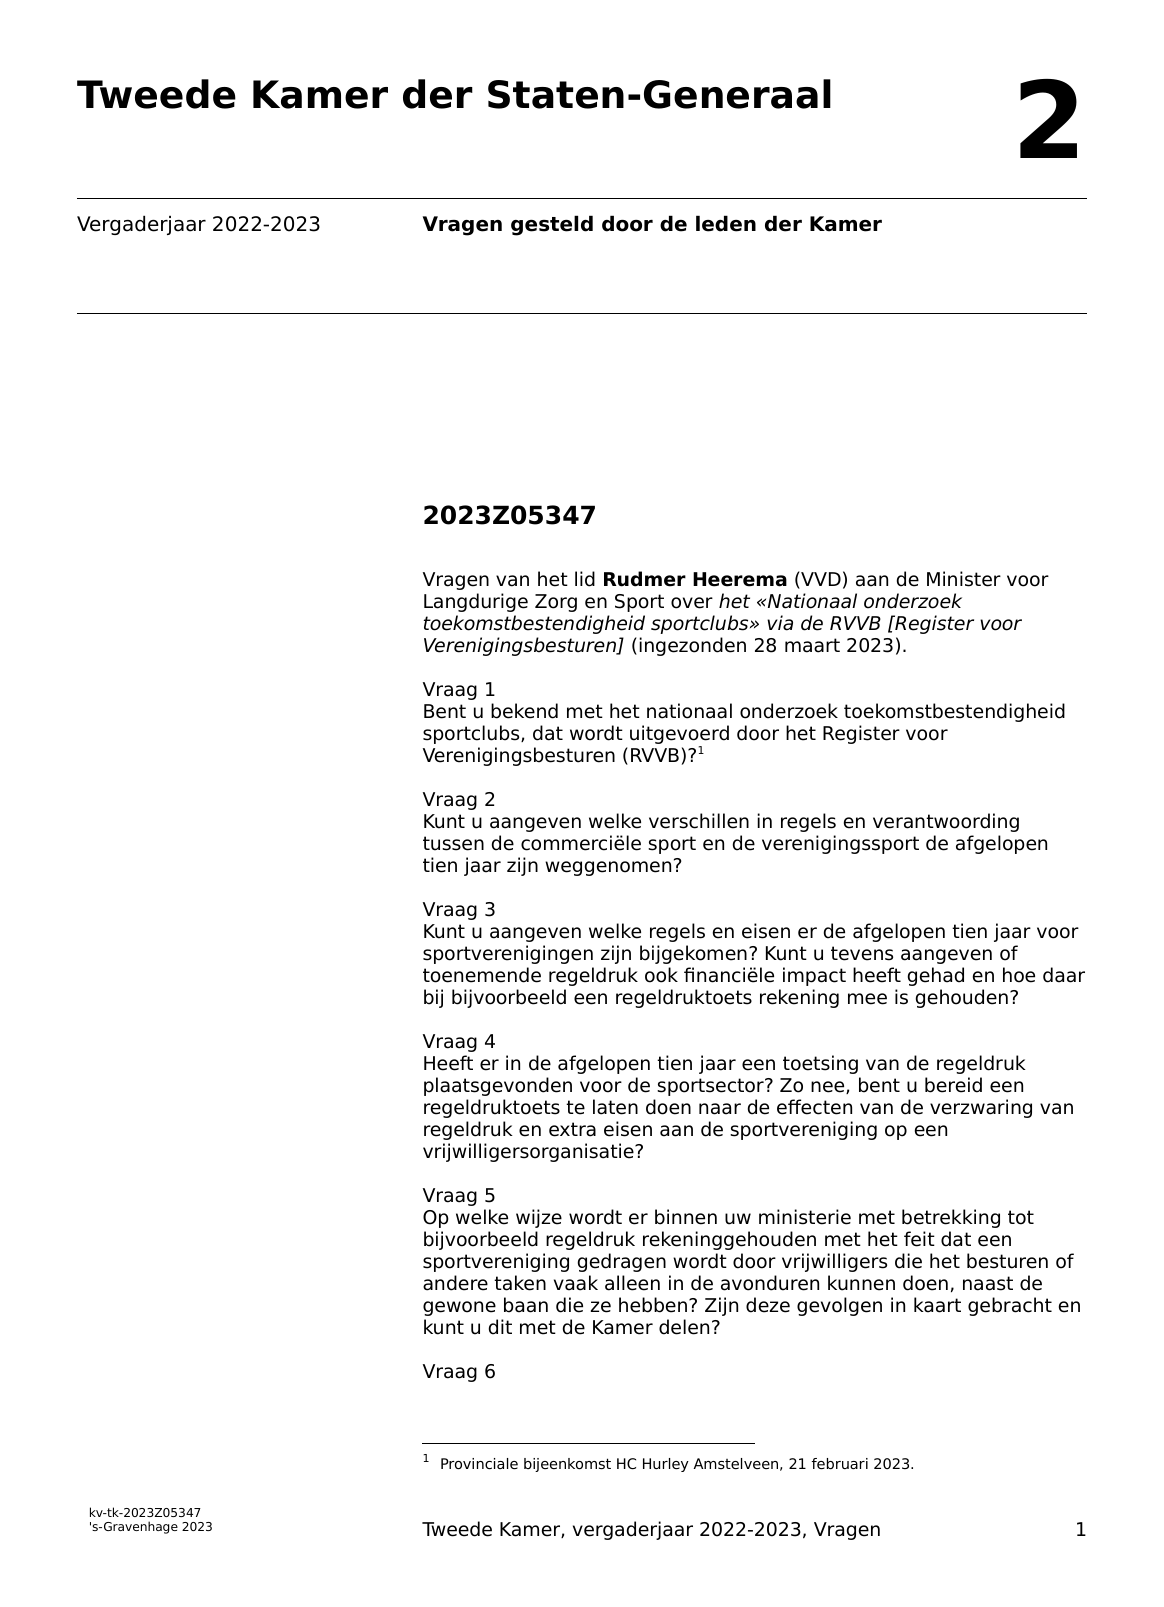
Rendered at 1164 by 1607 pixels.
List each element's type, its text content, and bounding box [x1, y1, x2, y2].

text 's-Gravenhage 2023 [88, 1520, 323, 1534]
text Heeft er in de afgelopen tien jaar een toetsing van de regeldruk plaatsgevonden voor de sportsector? Zo nee, bent u bereid een regeldruktoets te laten doen naar de effecten van de verzwaring van regeldruk en extra eisen aan de sportvereniging op een vrijwilligersorganisatie? [422, 1053, 1087, 1163]
text Vraag 6 [422, 1361, 1087, 1383]
table_header 2 [886, 59, 1087, 198]
text Vraag 3 [422, 899, 1087, 921]
text kv-tk-2023Z05347 [88, 1506, 323, 1520]
text Vraag 4 [422, 1031, 1087, 1053]
table_cell Vragen gesteld door de leden der Kamer [422, 199, 1087, 313]
text Vraag 1 [422, 679, 1087, 701]
table_cell Vergaderjaar 2022-2023 [77, 199, 422, 313]
text 2023Z05347 [422, 501, 1087, 531]
text Vragen van het lid Rudmer Heerema (VVD) aan de Minister voor Langdurige Zorg en Sport over het «Nationaal onderzoek toekomstbestendigheid sportclubs» via de RVVB [Register voor Verenigingsbesturen] (ingezonden 28 maart 2023). [422, 569, 1087, 657]
text Provinciale bijeenkomst HC Hurley Amstelveen, 21 februari 2023. [422, 1452, 1087, 1474]
text Vraag 5 [422, 1185, 1087, 1207]
text Kunt u aangeven welke regels en eisen er de afgelopen tien jaar voor sportverenigingen zijn bijgekomen? Kunt u tevens aangeven of toenemende regeldruk ook financiële impact heeft gehad en hoe daar bij bijvoorbeeld een regeldruktoets rekening mee is gehouden? [422, 921, 1087, 1009]
text Op welke wijze wordt er binnen uw ministerie met betrekking tot bijvoorbeeld regeldruk rekeninggehouden met het feit dat een sportvereniging gedragen wordt door vrijwilligers die het besturen of andere taken vaak alleen in de avonduren kunnen doen, naast de gewone baan die ze hebben? Zijn deze gevolgen in kaart gebracht en kunt u dit met de Kamer delen? [422, 1207, 1087, 1339]
text Vraag 2 [422, 789, 1087, 811]
text Bent u bekend met het nationaal onderzoek toekomstbestendigheid sportclubs, dat wordt uitgevoerd door het Register voor Verenigingsbesturen (RVVB)? [422, 701, 1087, 767]
text Kunt u aangeven welke verschillen in regels en verantwoording tussen de commerciële sport en de verenigingssport de afgelopen tien jaar zijn weggenomen? [422, 811, 1087, 877]
table_header Tweede Kamer der Staten-Generaal [77, 59, 886, 198]
